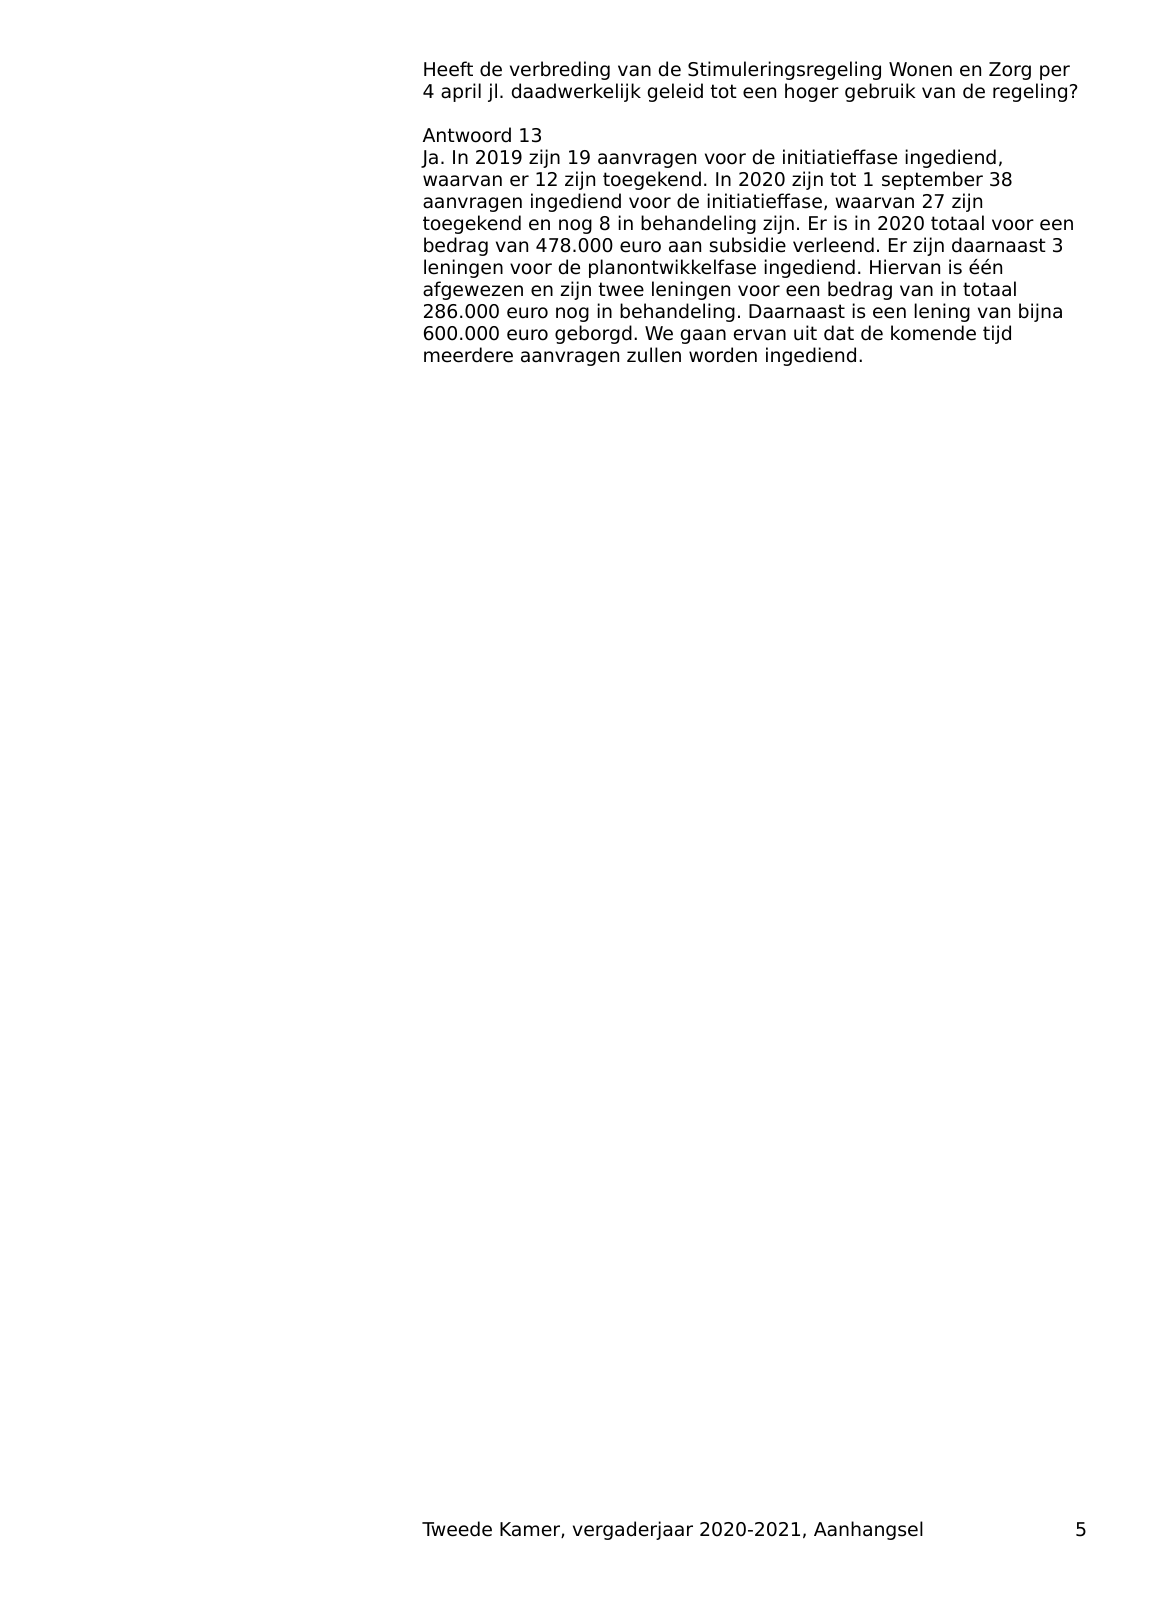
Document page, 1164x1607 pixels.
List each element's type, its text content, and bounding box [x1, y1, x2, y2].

text Antwoord 13 [422, 125, 1087, 147]
text Heeft de verbreding van de Stimuleringsregeling Wonen en Zorg per 4 april jl. daadwerkelijk geleid tot een hoger gebruik van de regeling? [422, 59, 1087, 103]
text Ja. In 2019 zijn 19 aanvragen voor de initiatieffase ingediend, waarvan er 12 zijn toegekend. In 2020 zijn tot 1 september 38 aanvragen ingediend voor de initiatieffase, waarvan 27 zijn toegekend en nog 8 in behandeling zijn. Er is in 2020 totaal voor een bedrag van 478.000 euro aan subsidie verleend. Er zijn daarnaast 3 leningen voor de planontwikkelfase ingediend. Hiervan is één afgewezen en zijn twee leningen voor een bedrag van in totaal 286.000 euro nog in behandeling. Daarnaast is een lening van bijna 600.000 euro geborgd. We gaan ervan uit dat de komende tijd meerdere aanvragen zullen worden ingediend. [422, 147, 1087, 367]
